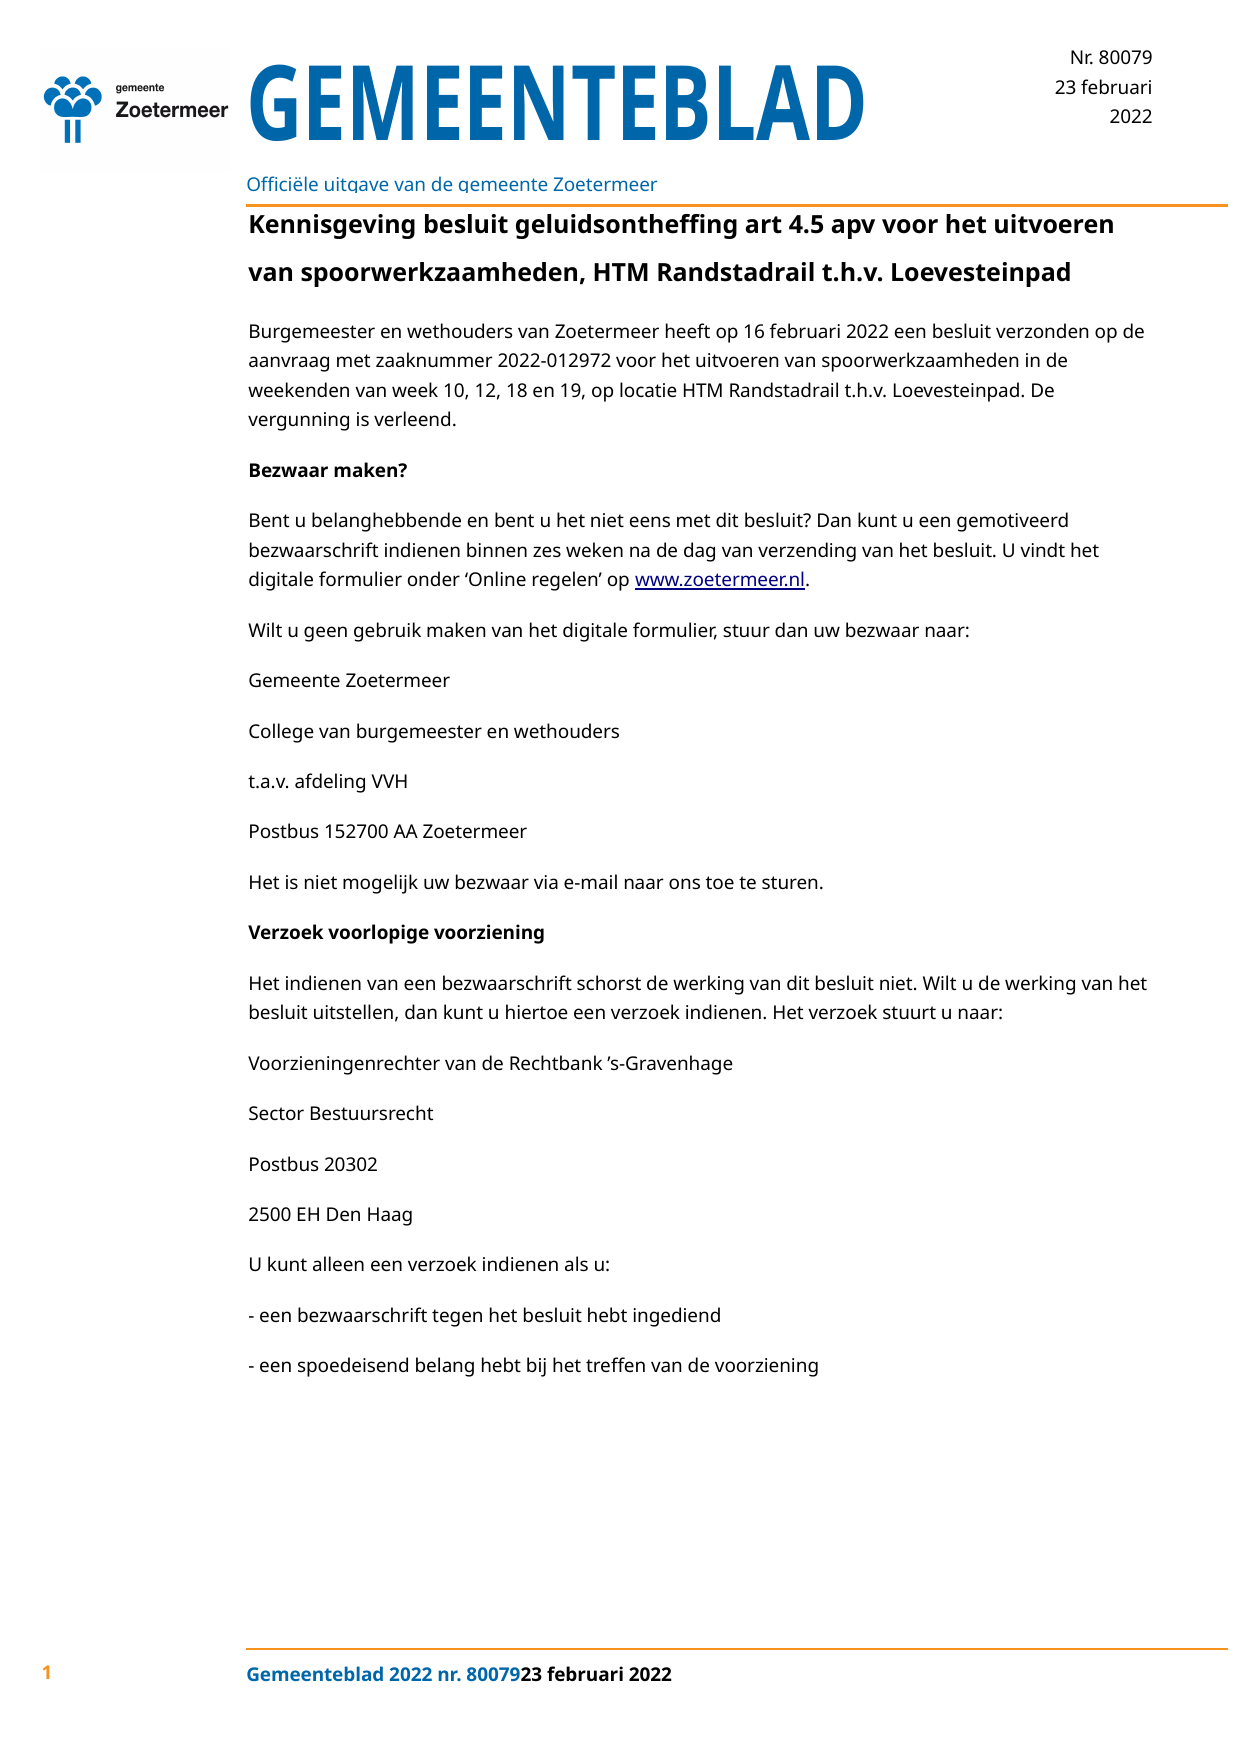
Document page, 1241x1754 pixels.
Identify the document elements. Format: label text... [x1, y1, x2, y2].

text Sector Bestuursrecht [248, 1100, 1152, 1126]
text - een spoedeisend belang hebt bij het treffen van de voorziening [248, 1352, 1152, 1378]
text 2500 EH Den Haag [248, 1201, 1152, 1227]
text Bezwaar maken? [248, 457, 1152, 483]
picture [41, 47, 231, 172]
text Het indienen van een bezwaarschrift schorst de werking van dit besluit niet. Wilt u de werking van het besluit uitstellen, dan kunt u hiertoe een verzoek indienen. Het verzoek stuurt u naar: [248, 970, 1152, 1025]
text Verzoek voorlopige voorziening [248, 919, 1152, 945]
text U kunt alleen een verzoek indienen als u: [248, 1252, 1152, 1277]
text Gemeente Zoetermeer [248, 667, 1152, 693]
text Het is niet mogelijk uw bezwaar via e-mail naar ons toe te sturen. [248, 869, 1152, 895]
text Wilt u geen gebruik maken van het digitale formulier, stuur dan uw bezwaar naar: [248, 617, 1152, 643]
text College van burgemeester en wethouders [248, 718, 1152, 744]
text Postbus 20302 [248, 1151, 1152, 1177]
text t.a.v. afdeling VVH [248, 768, 1152, 794]
text Bent u belanghebbende en bent u het niet eens met dit besluit? Dan kunt u een gemotiveerd bezwaarschrift indienen binnen zes weken na de dag van verzending van het besluit. U vindt het digitale formulier onder ‘Online regelen’ op www.zoetermeer.nl. [248, 507, 1152, 592]
text Kennisgeving besluit geluidsontheffing art 4.5 apv voor het uitvoeren van spoorwerkzaamheden, HTM Randstadrail t.h.v. Loevesteinpad [248, 207, 1152, 288]
text - een bezwaarschrift tegen het besluit hebt ingediend [248, 1302, 1152, 1328]
text Postbus 152700 AA Zoetermeer [248, 819, 1152, 844]
text Burgemeester en wethouders van Zoetermeer heeft op 16 februari 2022 een besluit verzonden op de aanvraag met zaaknummer 2022-012972 voor het uitvoeren van spoorwerkzaamheden in de weekenden van week 10, 12, 18 en 19, op locatie HTM Randstadrail t.h.v. Loevesteinpad. De vergunning is verleend. [248, 318, 1152, 432]
text Voorzieningenrechter van de Rechtbank ’s-Gravenhage [248, 1050, 1152, 1076]
